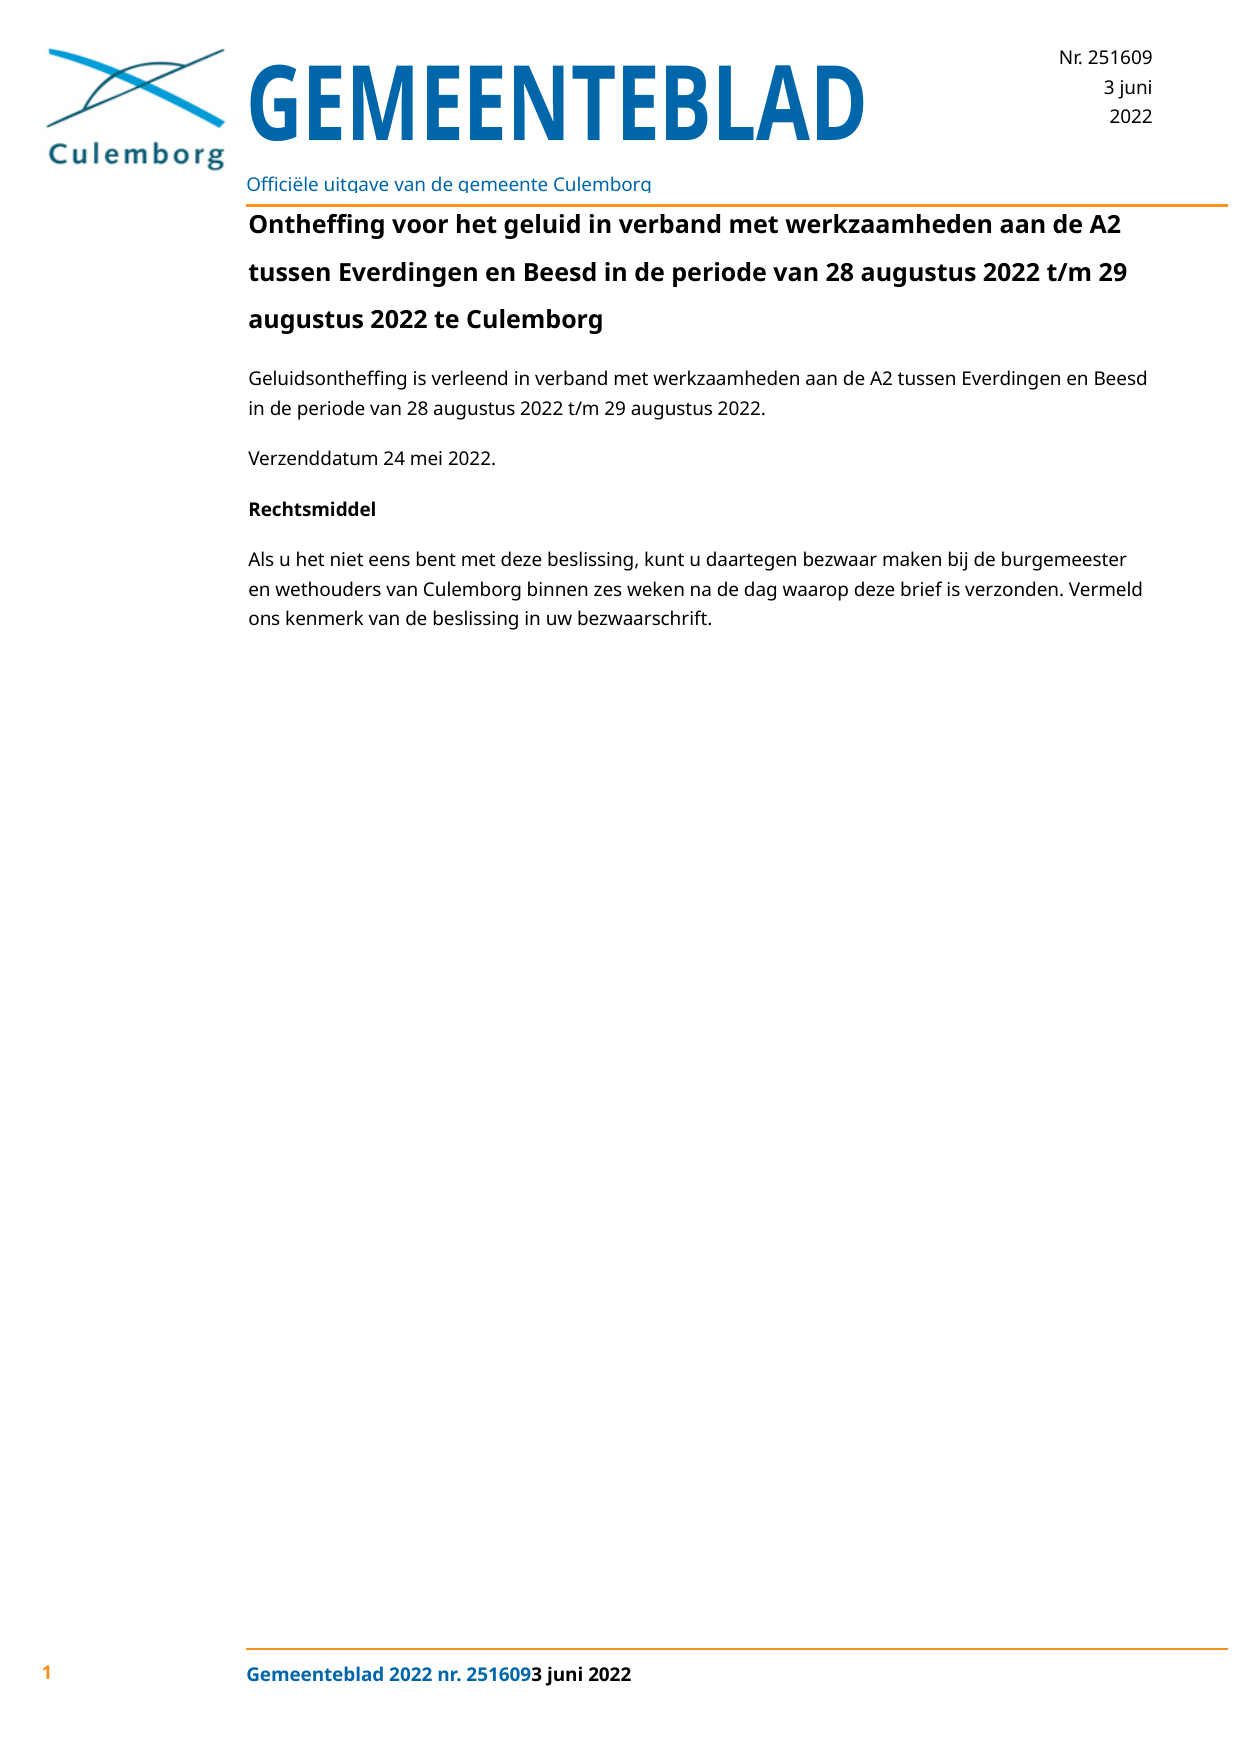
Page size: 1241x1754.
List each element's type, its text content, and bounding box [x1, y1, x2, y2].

picture [41, 47, 231, 172]
text Verzenddatum 24 mei 2022. [248, 446, 1152, 471]
text Rechtsmiddel [248, 496, 1152, 522]
text Als u het niet eens bent met deze beslissing, kunt u daartegen bezwaar maken bij de burgemeester en wethouders van Culemborg binnen zes weken na de dag waarop deze brief is verzonden. Vermeld ons kenmerk van de beslissing in uw bezwaarschrift. [248, 546, 1152, 631]
text Ontheffing voor het geluid in verband met werkzaamheden aan de A2 tussen Everdingen en Beesd in de periode van 28 augustus 2022 t/m 29 augustus 2022 te Culemborg [248, 207, 1152, 336]
text Geluidsontheffing is verleend in verband met werkzaamheden aan de A2 tussen Everdingen en Beesd in de periode van 28 augustus 2022 t/m 29 augustus 2022. [248, 366, 1152, 421]
